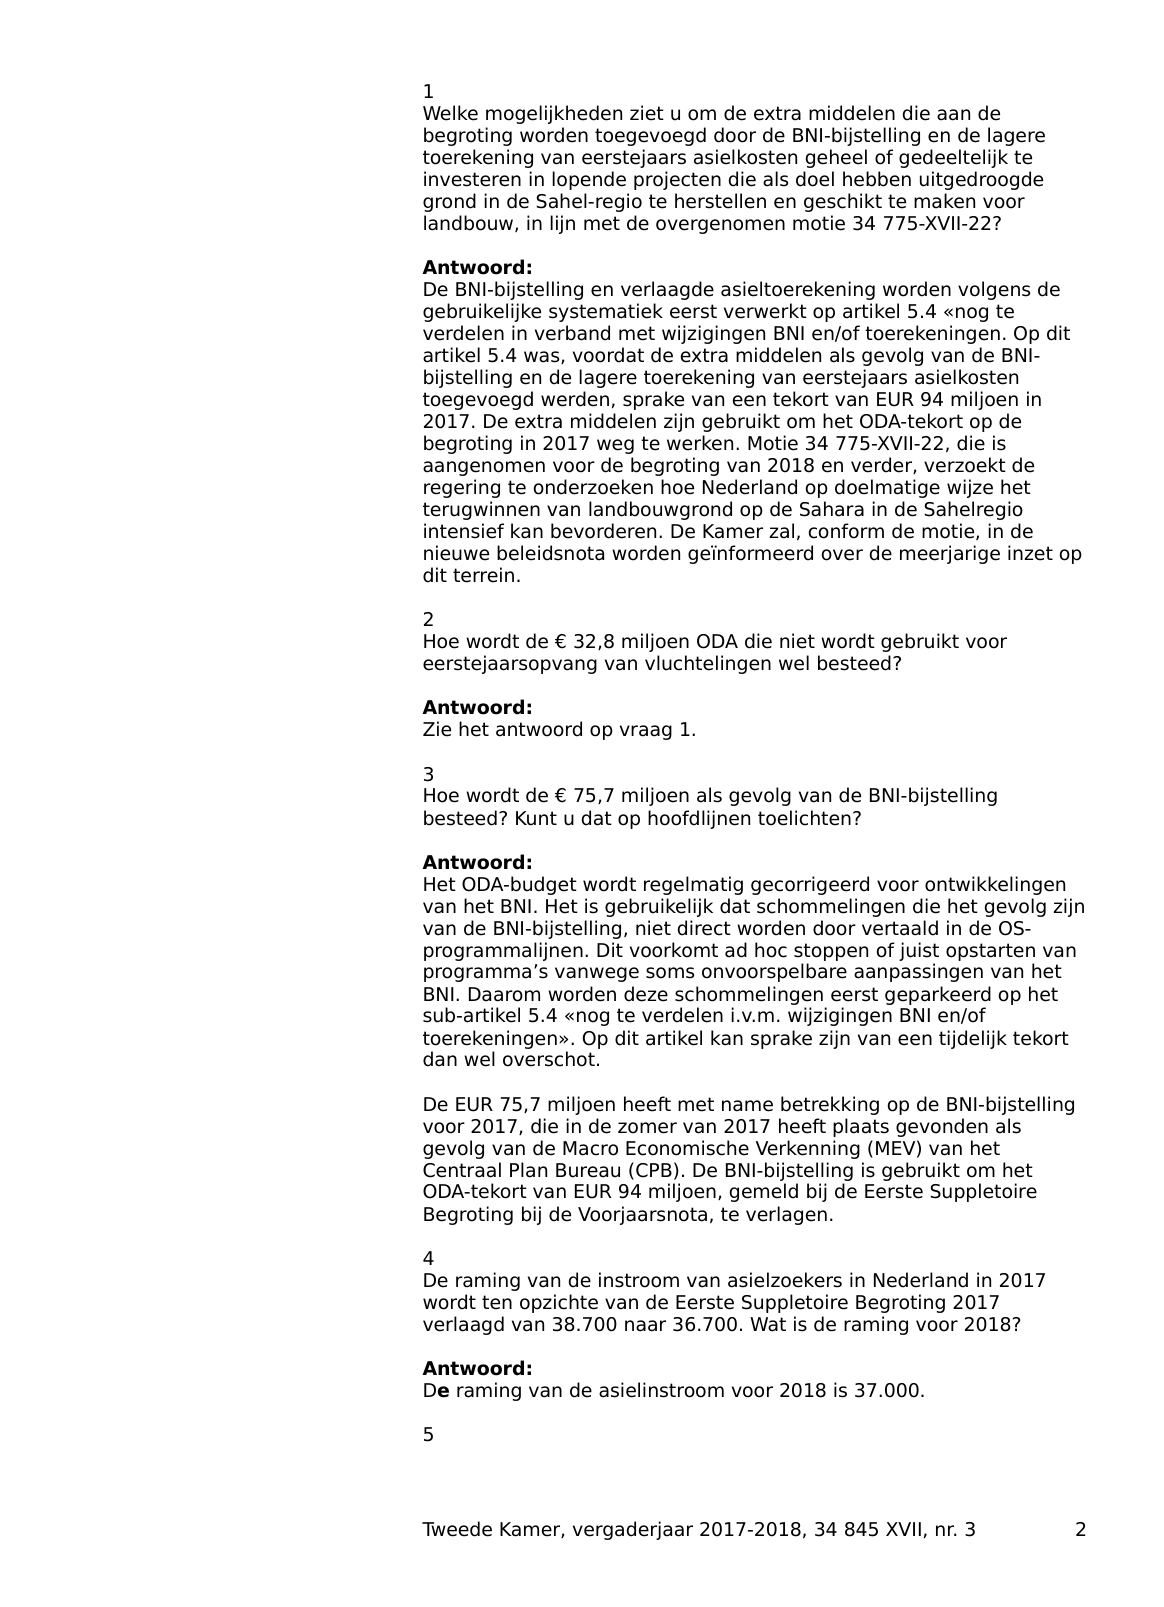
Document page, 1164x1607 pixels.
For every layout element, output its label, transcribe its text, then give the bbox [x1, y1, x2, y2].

text De raming van de asielinstroom voor 2018 is 37.000. [422, 1380, 1087, 1402]
text 5 [422, 1424, 1087, 1446]
text Antwoord: [422, 852, 1087, 873]
text Zie het antwoord op vraag 1. [422, 719, 1087, 741]
text 2 [422, 609, 1087, 631]
text Hoe wordt de € 75,7 miljoen als gevolg van de BNI-bijstelling besteed? Kunt u dat op hoofdlijnen toelichten? [422, 785, 1087, 829]
text 3 [422, 763, 1087, 785]
text Antwoord: [422, 1358, 1087, 1380]
text 4 [422, 1248, 1087, 1269]
text Hoe wordt de € 32,8 miljoen ODA die niet wordt gebruikt voor eerstejaarsopvang van vluchtelingen wel besteed? [422, 631, 1087, 675]
text Antwoord: [422, 697, 1087, 719]
text De BNI-bijstelling en verlaagde asieltoerekening worden volgens de gebruikelijke systematiek eerst verwerkt op artikel 5.4 «nog te verdelen in verband met wijzigingen BNI en/of toerekeningen. Op dit artikel 5.4 was, voordat de extra middelen als gevolg van de BNI-bijstelling en de lagere toerekening van eerstejaars asielkosten toegevoegd werden, sprake van een tekort van EUR 94 miljoen in 2017. De extra middelen zijn gebruikt om het ODA-tekort op de begroting in 2017 weg te werken. Motie 34 775-XVII-22, die is aangenomen voor de begroting van 2018 en verder, verzoekt de regering te onderzoeken hoe Nederland op doelmatige wijze het terugwinnen van landbouwgrond op de Sahara in de Sahelregio intensief kan bevorderen. De Kamer zal, conform de motie, in de nieuwe beleidsnota worden geïnformeerd over de meerjarige inzet op dit terrein. [422, 279, 1087, 587]
text Welke mogelijkheden ziet u om de extra middelen die aan de begroting worden toegevoegd door de BNI-bijstelling en de lagere toerekening van eerstejaars asielkosten geheel of gedeeltelijk te investeren in lopende projecten die als doel hebben uitgedroogde grond in de Sahel-regio te herstellen en geschikt te maken voor landbouw, in lijn met de overgenomen motie 34 775-XVII-22? [422, 103, 1087, 235]
text De EUR 75,7 miljoen heeft met name betrekking op de BNI-bijstelling voor 2017, die in de zomer van 2017 heeft plaats gevonden als gevolg van de Macro Economische Verkenning (MEV) van het Centraal Plan Bureau (CPB). De BNI-bijstelling is gebruikt om het ODA-tekort van EUR 94 miljoen, gemeld bij de Eerste Suppletoire Begroting bij de Voorjaarsnota, te verlagen. [422, 1093, 1087, 1225]
text De raming van de instroom van asielzoekers in Nederland in 2017 wordt ten opzichte van de Eerste Suppletoire Begroting 2017 verlaagd van 38.700 naar 36.700. Wat is de raming voor 2018? [422, 1269, 1087, 1336]
text 1 [422, 81, 1087, 103]
text Het ODA-budget wordt regelmatig gecorrigeerd voor ontwikkelingen van het BNI. Het is gebruikelijk dat schommelingen die het gevolg zijn van de BNI-bijstelling, niet direct worden door vertaald in de OS-programmalijnen. Dit voorkomt ad hoc stoppen of juist opstarten van programma’s vanwege soms onvoorspelbare aanpassingen van het BNI. Daarom worden deze schommelingen eerst geparkeerd op het sub-artikel 5.4 «nog te verdelen i.v.m. wijzigingen BNI en/of toerekeningen». Op dit artikel kan sprake zijn van een tijdelijk tekort dan wel overschot. [422, 873, 1087, 1071]
text Antwoord: [422, 257, 1087, 279]
